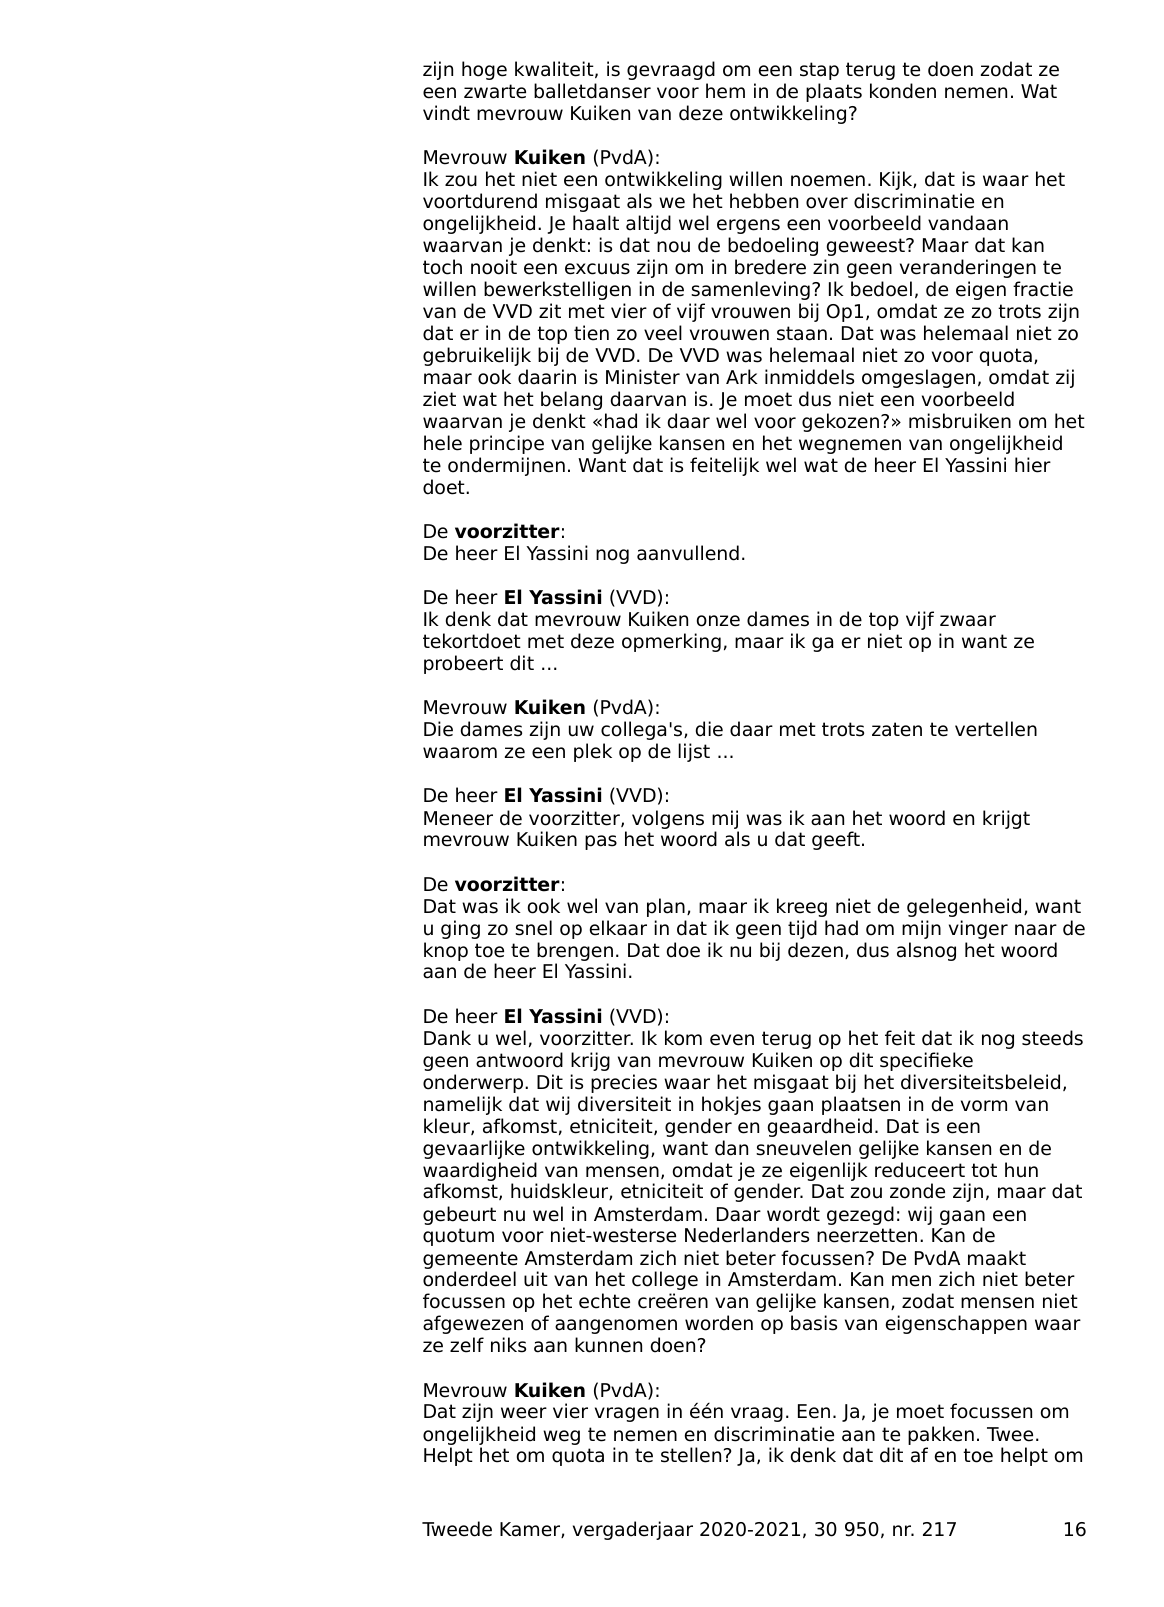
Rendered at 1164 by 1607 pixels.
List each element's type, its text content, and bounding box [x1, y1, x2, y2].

text Dat zijn weer vier vragen in één vraag. Een. Ja, je moet focussen om ongelijkheid weg te nemen en discriminatie aan te pakken. Twee. Helpt het om quota in te stellen? Ja, ik denk dat dit af en toe helpt om [422, 1401, 1087, 1467]
text De voorzitter: [422, 873, 1087, 896]
text Ik zou het niet een ontwikkeling willen noemen. Kijk, dat is waar het voortdurend misgaat als we het hebben over discriminatie en ongelijkheid. Je haalt altijd wel ergens een voorbeeld vandaan waarvan je denkt: is dat nou de bedoeling geweest? Maar dat kan toch nooit een excuus zijn om in bredere zin geen veranderingen te willen bewerkstelligen in de samenleving? Ik bedoel, de eigen fractie van de VVD zit met vier of vijf vrouwen bij Op1, omdat ze zo trots zijn dat er in de top tien zo veel vrouwen staan. Dat was helemaal niet zo gebruikelijk bij de VVD. De VVD was helemaal niet zo voor quota, maar ook daarin is Minister van Ark inmiddels omgeslagen, omdat zij ziet wat het belang daarvan is. Je moet dus niet een voorbeeld waarvan je denkt «had ik daar wel voor gekozen?» misbruiken om het hele principe van gelijke kansen en het wegnemen van ongelijkheid te ondermijnen. Want dat is feitelijk wel wat de heer El Yassini hier doet. [422, 169, 1087, 499]
text De heer El Yassini (VVD): [422, 785, 1087, 807]
text De voorzitter: [422, 521, 1087, 543]
text Dank u wel, voorzitter. Ik kom even terug op het feit dat ik nog steeds geen antwoord krijg van mevrouw Kuiken op dit specifieke onderwerp. Dit is precies waar het misgaat bij het diversiteitsbeleid, namelijk dat wij diversiteit in hokjes gaan plaatsen in de vorm van kleur, afkomst, etniciteit, gender en geaardheid. Dat is een gevaarlijke ontwikkeling, want dan sneuvelen gelijke kansen en de waardigheid van mensen, omdat je ze eigenlijk reduceert tot hun afkomst, huidskleur, etniciteit of gender. Dat zou zonde zijn, maar dat gebeurt nu wel in Amsterdam. Daar wordt gezegd: wij gaan een quotum voor niet-westerse Nederlanders neerzetten. Kan de gemeente Amsterdam zich niet beter focussen? De PvdA maakt onderdeel uit van het college in Amsterdam. Kan men zich niet beter focussen op het echte creëren van gelijke kansen, zodat mensen niet afgewezen of aangenomen worden op basis van eigenschappen waar ze zelf niks aan kunnen doen? [422, 1028, 1087, 1357]
text Die dames zijn uw collega's, die daar met trots zaten te vertellen waarom ze een plek op de lijst ... [422, 719, 1087, 763]
text Dat was ik ook wel van plan, maar ik kreeg niet de gelegenheid, want u ging zo snel op elkaar in dat ik geen tijd had om mijn vinger naar de knop toe te brengen. Dat doe ik nu bij dezen, dus alsnog het woord aan de heer El Yassini. [422, 896, 1087, 983]
text Mevrouw Kuiken (PvdA): [422, 1379, 1087, 1401]
text De heer El Yassini (VVD): [422, 1006, 1087, 1028]
text Ik denk dat mevrouw Kuiken onze dames in de top vijf zwaar tekortdoet met deze opmerking, maar ik ga er niet op in want ze probeert dit ... [422, 609, 1087, 675]
text De heer El Yassini (VVD): [422, 587, 1087, 609]
text zijn hoge kwaliteit, is gevraagd om een stap terug te doen zodat ze een zwarte balletdanser voor hem in de plaats konden nemen. Wat vindt mevrouw Kuiken van deze ontwikkeling? [422, 59, 1087, 125]
text Mevrouw Kuiken (PvdA): [422, 697, 1087, 719]
text De heer El Yassini nog aanvullend. [422, 543, 1087, 565]
text Mevrouw Kuiken (PvdA): [422, 147, 1087, 169]
text Meneer de voorzitter, volgens mij was ik aan het woord en krijgt mevrouw Kuiken pas het woord als u dat geeft. [422, 807, 1087, 851]
